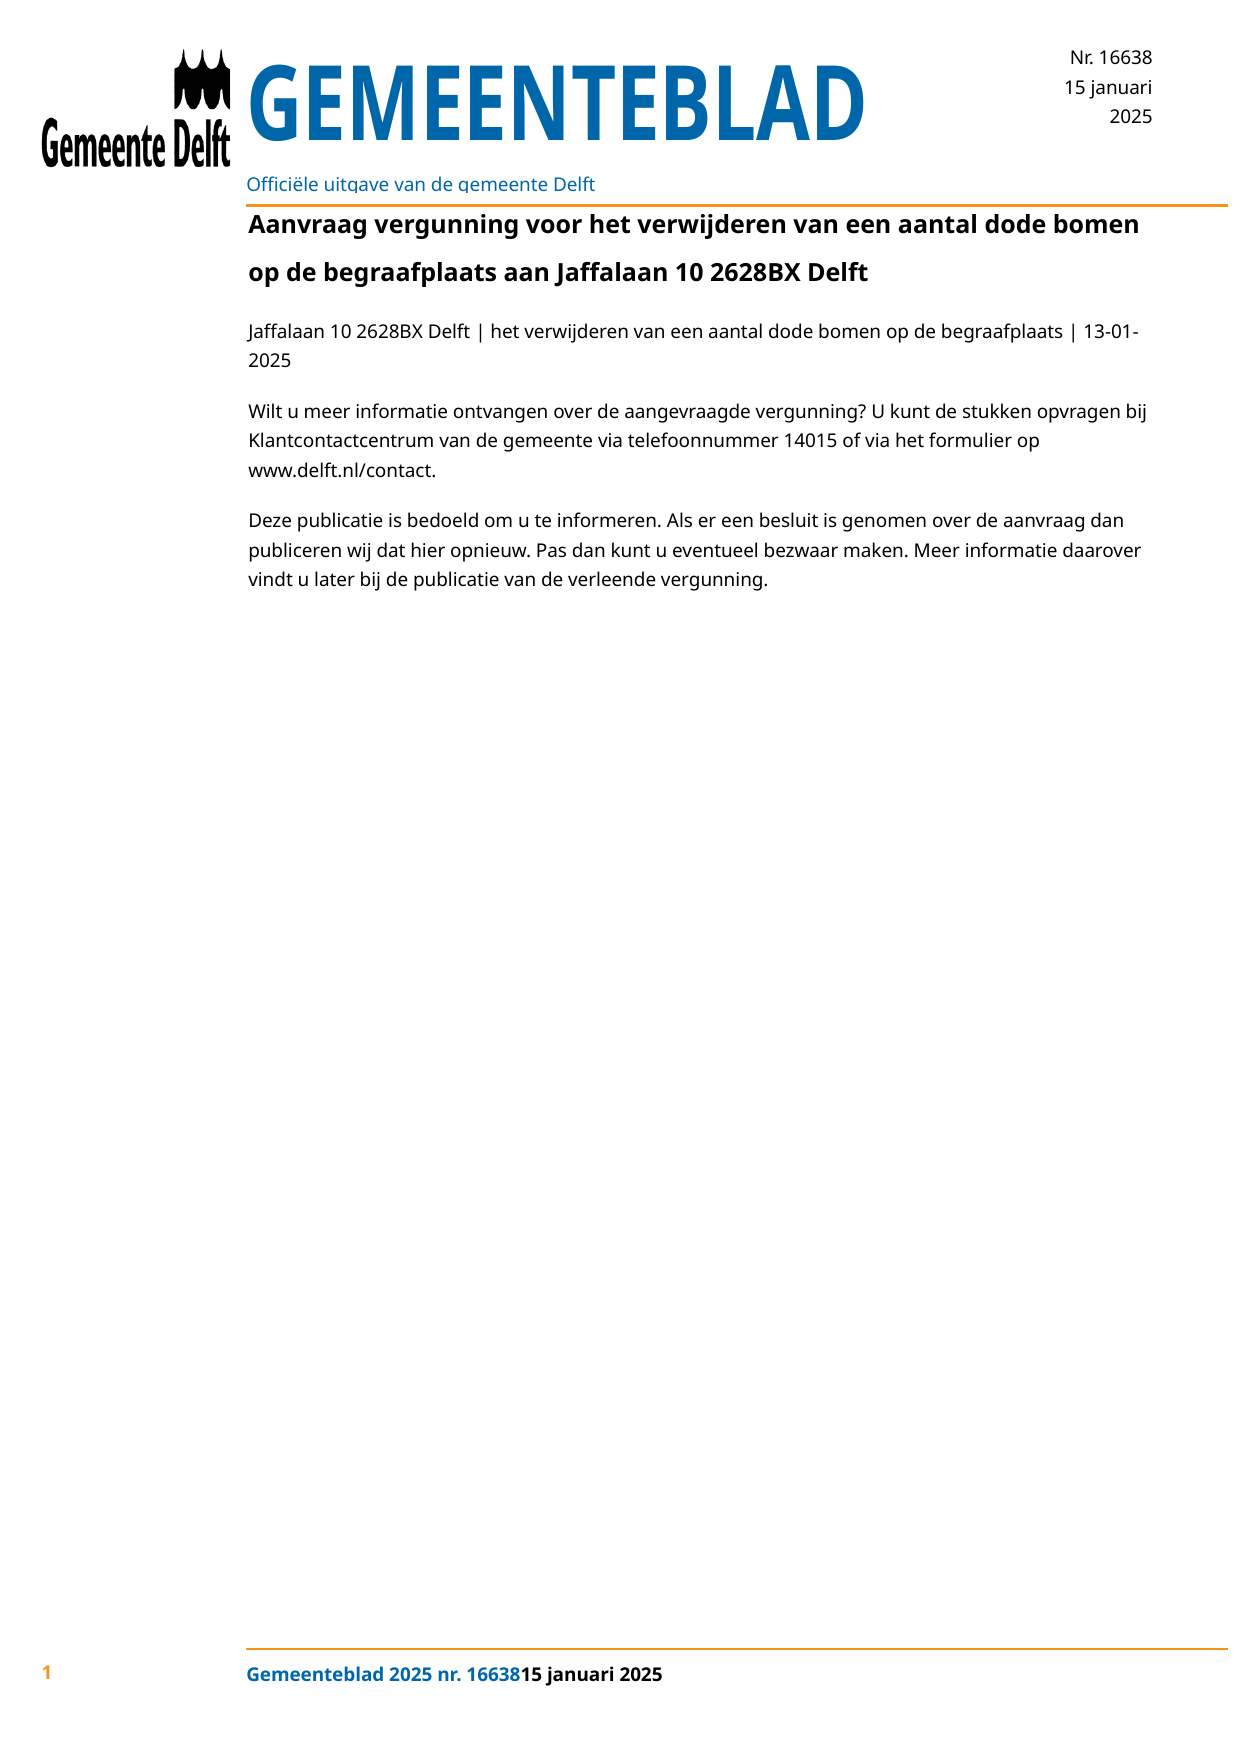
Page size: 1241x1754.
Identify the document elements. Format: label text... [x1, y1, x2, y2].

text Aanvraag vergunning voor het verwijderen van een aantal dode bomen op de begraafplaats aan Jaffalaan 10 2628BX Delft [248, 207, 1152, 288]
picture [41, 47, 231, 172]
text Deze publicatie is bedoeld om u te informeren. Als er een besluit is genomen over de aanvraag dan publiceren wij dat hier opnieuw. Pas dan kunt u eventueel bezwaar maken. Meer informatie daarover vindt u later bij de publicatie van de verleende vergunning. [248, 507, 1152, 592]
text Jaffalaan 10 2628BX Delft | het verwijderen van een aantal dode bomen op de begraafplaats | 13-01-2025 [248, 318, 1152, 373]
text Wilt u meer informatie ontvangen over de aangevraagde vergunning? U kunt de stukken opvragen bij Klantcontactcentrum van de gemeente via telefoonnummer 14015 of via het formulier op www.delft.nl/contact. [248, 398, 1152, 483]
